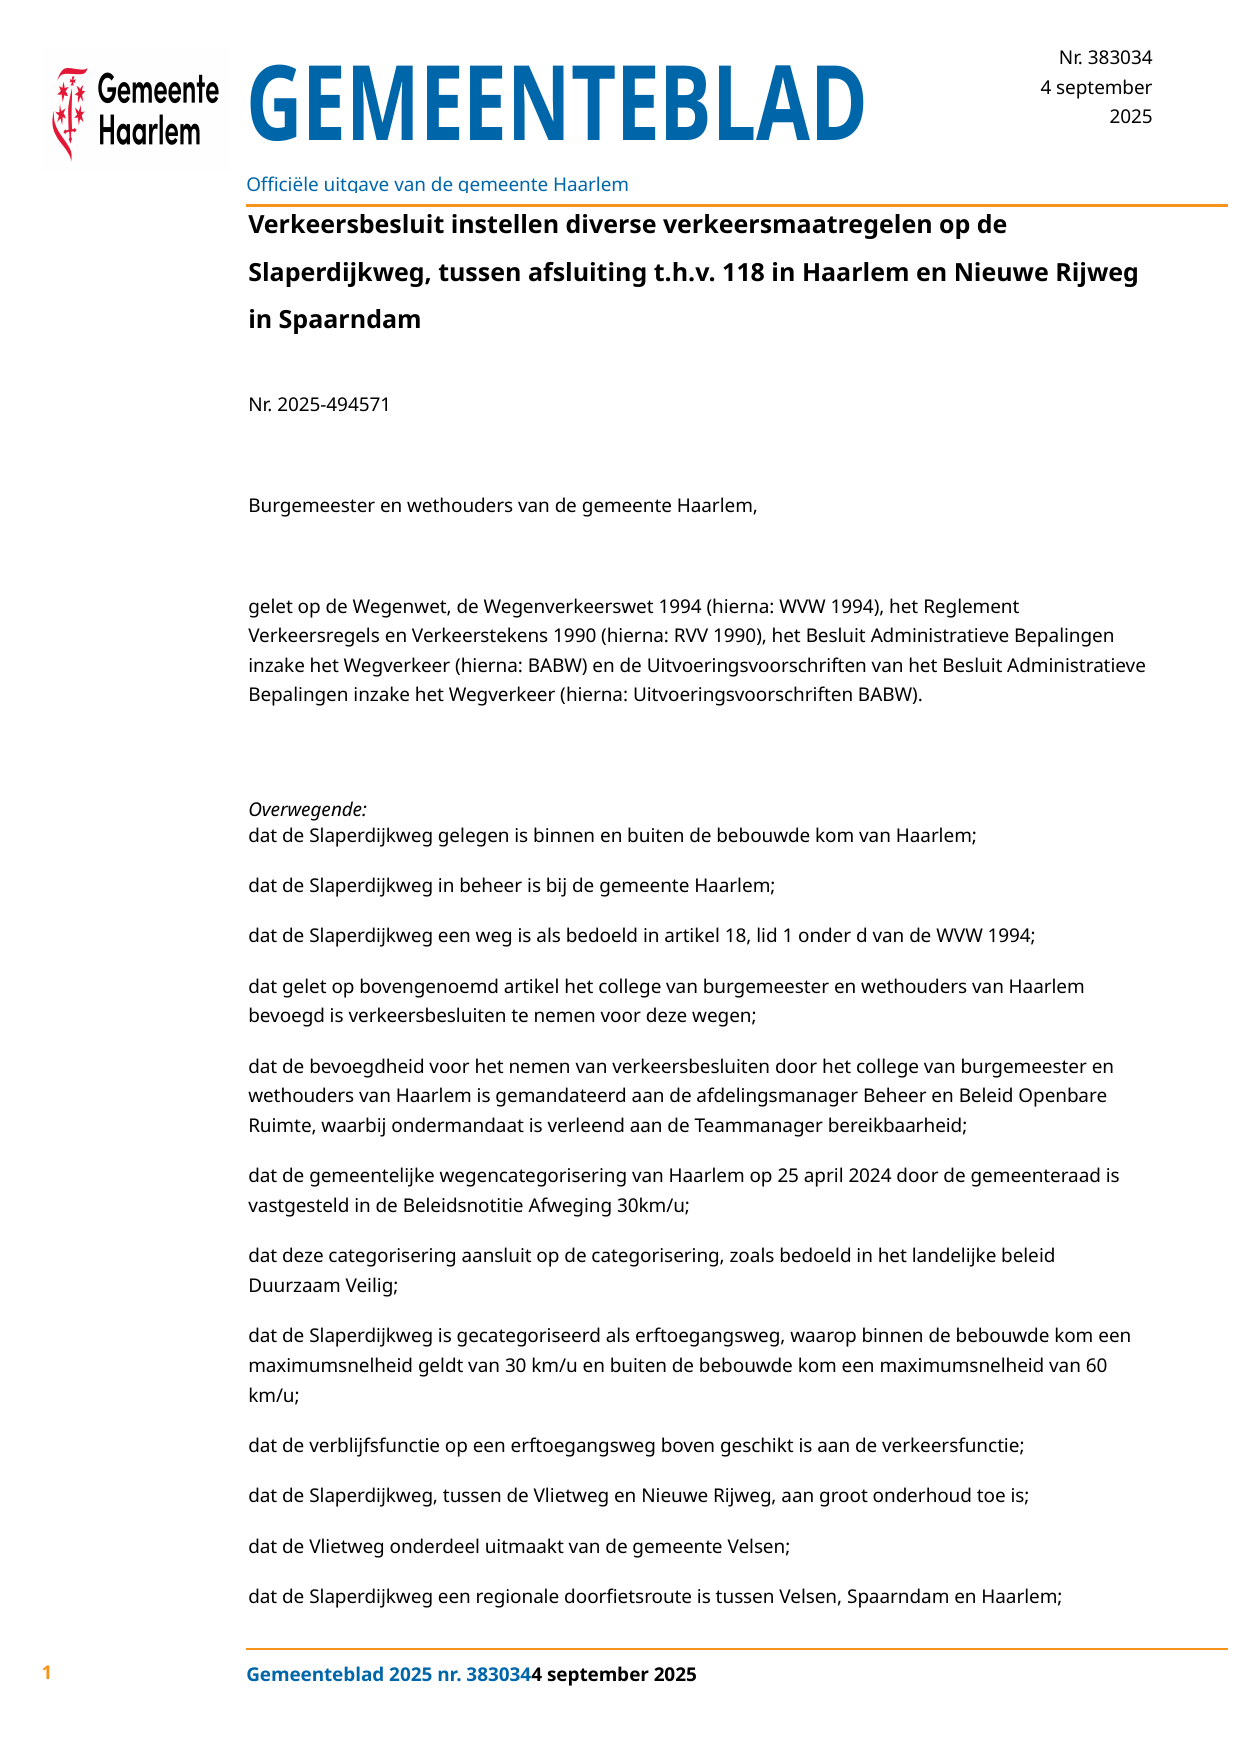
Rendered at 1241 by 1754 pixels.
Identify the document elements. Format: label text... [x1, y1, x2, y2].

text dat de Slaperdijkweg, tussen de Vlietweg en Nieuwe Rijweg, aan groot onderhoud toe is; [248, 1483, 1152, 1508]
text Nr. 2025-494571 [248, 391, 1152, 417]
text Verkeersbesluit instellen diverse verkeersmaatregelen op de Slaperdijkweg, tussen afsluiting t.h.v. 118 in Haarlem en Nieuwe Rijweg in Spaarndam [248, 207, 1152, 336]
text Burgemeester en wethouders van de gemeente Haarlem, [248, 492, 1152, 518]
text dat de Slaperdijkweg gelegen is binnen en buiten de bebouwde kom van Haarlem; [248, 822, 1152, 847]
text dat de Slaperdijkweg in beheer is bij de gemeente Haarlem; [248, 872, 1152, 898]
text dat de verblijfsfunctie op een erftoegangsweg boven geschikt is aan de verkeersfunctie; [248, 1432, 1152, 1458]
text dat de Slaperdijkweg is gecategoriseerd als erftoegangsweg, waarop binnen de bebouwde kom een maximumsnelheid geldt van 30 km/u en buiten de bebouwde kom een maximumsnelheid van 60 km/u; [248, 1323, 1152, 1407]
text dat de Slaperdijkweg een weg is als bedoeld in artikel 18, lid 1 onder d van de WVW 1994; [248, 923, 1152, 948]
text Overwegende: [248, 796, 1152, 822]
text dat gelet op bovengenoemd artikel het college van burgemeester en wethouders van Haarlem bevoegd is verkeersbesluiten te nemen voor deze wegen; [248, 973, 1152, 1028]
text dat de Vlietweg onderdeel uitmaakt van de gemeente Velsen; [248, 1533, 1152, 1559]
text dat de Slaperdijkweg een regionale doorfietsroute is tussen Velsen, Spaarndam en Haarlem; [248, 1583, 1152, 1609]
text dat de gemeentelijke wegencategorisering van Haarlem op 25 april 2024 door de gemeenteraad is vastgesteld in de Beleidsnotitie Afweging 30km/u; [248, 1163, 1152, 1218]
text gelet op de Wegenwet, de Wegenverkeerswet 1994 (hierna: WVW 1994), het Reglement Verkeersregels en Verkeerstekens 1990 (hierna: RVV 1990), het Besluit Administratieve Bepalingen inzake het Wegverkeer (hierna: BABW) en de Uitvoeringsvoorschriften van het Besluit Administratieve Bepalingen inzake het Wegverkeer (hierna: Uitvoeringsvoorschriften BABW). [248, 593, 1152, 707]
picture [41, 47, 231, 172]
text dat de bevoegdheid voor het nemen van verkeersbesluiten door het college van burgemeester en wethouders van Haarlem is gemandateerd aan de afdelingsmanager Beheer en Beleid Openbare Ruimte, waarbij ondermandaat is verleend aan de Teammanager bereikbaarheid; [248, 1053, 1152, 1138]
text dat deze categorisering aansluit op de categorisering, zoals bedoeld in het landelijke beleid Duurzaam Veilig; [248, 1243, 1152, 1298]
